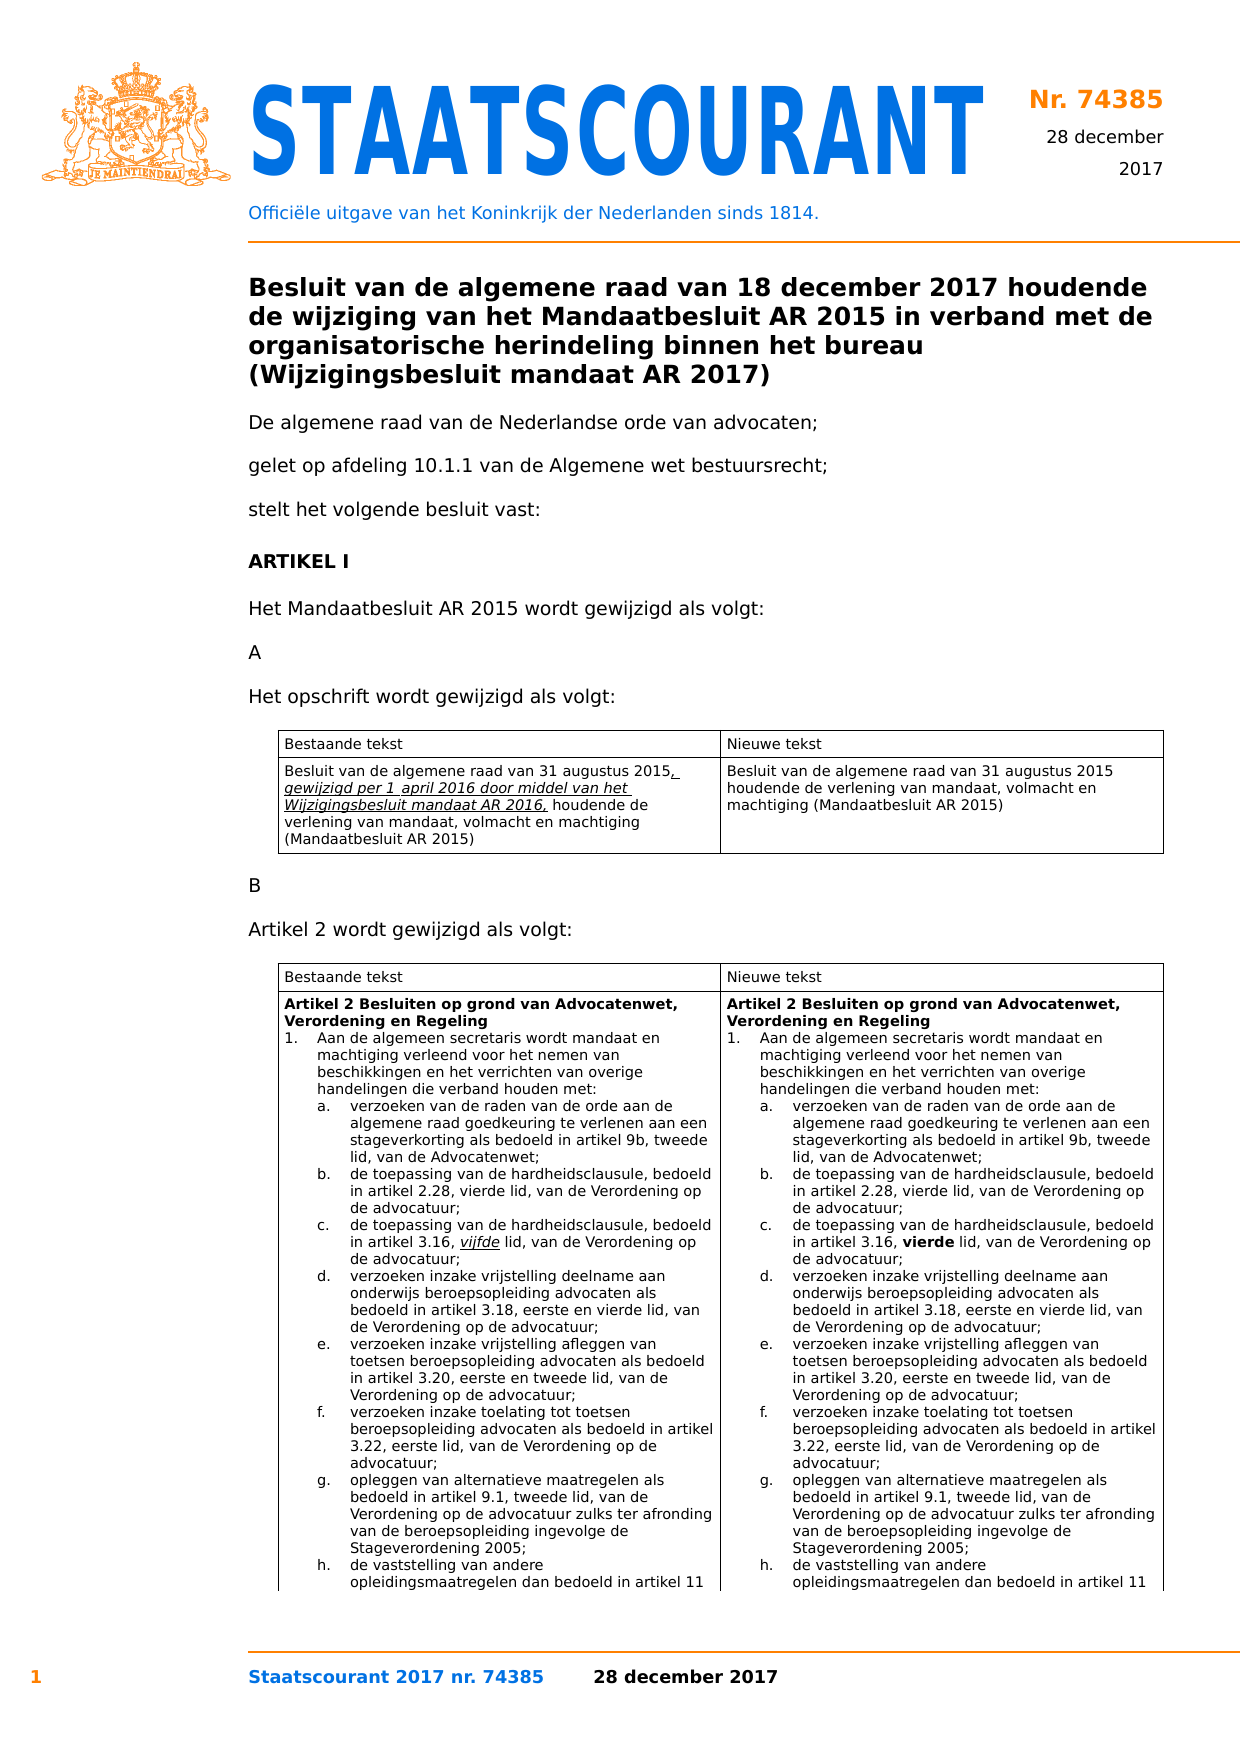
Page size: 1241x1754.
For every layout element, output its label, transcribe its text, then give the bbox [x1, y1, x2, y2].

table_header Nieuwe tekst [721, 731, 1163, 757]
table_header Bestaande tekst [279, 731, 720, 757]
table_cell verzoeken inzake toelating tot toetsen beroepsopleiding advocaten als bedoeld in artikel 3.22, eerste lid, van de Verordening op de advocatuur; [787, 1404, 1163, 1472]
table_cell [721, 1472, 754, 1557]
text De algemene raad van de Nederlandse orde van advocaten; [248, 412, 1163, 433]
table_cell c. [754, 1217, 787, 1268]
table_cell [721, 1336, 754, 1404]
table_cell h. [754, 1557, 787, 1591]
text Het Mandaatbesluit AR 2015 wordt gewijzigd als volgt: [248, 598, 1163, 620]
table_cell [721, 1166, 754, 1217]
table_cell [721, 1217, 754, 1268]
table_cell verzoeken inzake vrijstelling afleggen van toetsen beroepsopleiding advocaten als bedoeld in artikel 3.20, eerste en tweede lid, van de Verordening op de advocatuur; [787, 1336, 1163, 1404]
text A [248, 642, 1163, 664]
table_cell [279, 1217, 311, 1268]
table_cell d. [311, 1268, 344, 1336]
table_cell de toepassing van de hardheidsclausule, bedoeld in artikel 3.16, vijfde lid, van de Verordening op de advocatuur; [344, 1217, 720, 1268]
table_cell de vaststelling van andere opleidingsmaatregelen dan bedoeld in artikel 11 [787, 1557, 1163, 1591]
table_cell f. [754, 1404, 787, 1472]
table_cell b. [754, 1166, 787, 1217]
table_cell 28 december [998, 121, 1240, 153]
table_cell Aan de algemeen secretaris wordt mandaat en machtiging verleend voor het nemen van beschikkingen en het verrichten van overige handelingen die verband houden met: [311, 1030, 720, 1098]
table_cell verzoeken inzake vrijstelling deelname aan onderwijs beroepsopleiding advocaten als bedoeld in artikel 3.18, eerste en vierde lid, van de Verordening op de advocatuur; [344, 1268, 720, 1336]
table_cell 2017 [998, 153, 1240, 203]
table_cell e. [754, 1336, 787, 1404]
table_cell 1. [279, 1030, 311, 1098]
text B [248, 875, 1163, 897]
table_cell [721, 1557, 754, 1591]
table_cell verzoeken inzake vrijstelling afleggen van toetsen beroepsopleiding advocaten als bedoeld in artikel 3.20, eerste en tweede lid, van de Verordening op de advocatuur; [344, 1336, 720, 1404]
table_header [25, 62, 248, 241]
picture [41, 62, 231, 186]
table_cell [721, 1404, 754, 1472]
table_cell Aan de algemeen secretaris wordt mandaat en machtiging verleend voor het nemen van beschikkingen en het verrichten van overige handelingen die verband houden met: [754, 1030, 1163, 1098]
table_cell h. [311, 1557, 344, 1591]
table_cell opleggen van alternatieve maatregelen als bedoeld in artikel 9.1, tweede lid, van de Verordening op de advocatuur zulks ter afronding van de beroepsopleiding ingevolge de Stageverordening 2005; [787, 1472, 1163, 1557]
table_cell a. [754, 1098, 787, 1166]
table_cell d. [754, 1268, 787, 1336]
table_cell Besluit van de algemene raad van 31 augustus 2015 houdende de verlening van mandaat, volmacht en machtiging (Mandaatbesluit AR 2015) [721, 758, 1163, 852]
table_header Bestaande tekst [279, 964, 720, 991]
table_cell [279, 1268, 311, 1336]
table_cell g. [754, 1472, 787, 1557]
table_cell opleggen van alternatieve maatregelen als bedoeld in artikel 9.1, tweede lid, van de Verordening op de advocatuur zulks ter afronding van de beroepsopleiding ingevolge de Stageverordening 2005; [344, 1472, 720, 1557]
table_cell [279, 1336, 311, 1404]
table_cell de toepassing van de hardheidsclausule, bedoeld in artikel 2.28, vierde lid, van de Verordening op de advocatuur; [787, 1166, 1163, 1217]
table_cell [279, 1557, 311, 1591]
table_cell de toepassing van de hardheidsclausule, bedoeld in artikel 3.16, vierde lid, van de Verordening op de advocatuur; [787, 1217, 1163, 1268]
table_cell [279, 1472, 311, 1557]
table_cell 1. [721, 1030, 754, 1098]
table_cell verzoeken van de raden van de orde aan de algemene raad goedkeuring te verlenen aan een stageverkorting als bedoeld in artikel 9b, tweede lid, van de Advocatenwet; [787, 1098, 1163, 1166]
table_cell g. [311, 1472, 344, 1557]
text Het opschrift wordt gewijzigd als volgt: [248, 686, 1163, 708]
subtitle ARTIKEL I [248, 551, 1163, 573]
table_cell [279, 1166, 311, 1217]
table_cell [721, 1098, 754, 1166]
table_cell verzoeken inzake vrijstelling deelname aan onderwijs beroepsopleiding advocaten als bedoeld in artikel 3.18, eerste en vierde lid, van de Verordening op de advocatuur; [787, 1268, 1163, 1336]
table_cell a. [311, 1098, 344, 1166]
table_cell b. [311, 1166, 344, 1217]
text Artikel 2 wordt gewijzigd als volgt: [248, 919, 1163, 941]
table_cell verzoeken van de raden van de orde aan de algemene raad goedkeuring te verlenen aan een stageverkorting als bedoeld in artikel 9b, tweede lid, van de Advocatenwet; [344, 1098, 720, 1166]
table_cell de toepassing van de hardheidsclausule, bedoeld in artikel 2.28, vierde lid, van de Verordening op de advocatuur; [344, 1166, 720, 1217]
table_cell [279, 1404, 311, 1472]
table_cell de vaststelling van andere opleidingsmaatregelen dan bedoeld in artikel 11 [344, 1557, 720, 1591]
table_cell c. [311, 1217, 344, 1268]
table_cell [721, 1268, 754, 1336]
table_cell verzoeken inzake toelating tot toetsen beroepsopleiding advocaten als bedoeld in artikel 3.22, eerste lid, van de Verordening op de advocatuur; [344, 1404, 720, 1472]
table_cell Officiële uitgave van het Koninkrijk der Nederlanden sinds 1814. [248, 203, 1240, 241]
table_cell [279, 1098, 311, 1166]
table_header Nr. 74385 [998, 62, 1240, 121]
subtitle Besluit van de algemene raad van 18 december 2017 houdende de wijziging van het Mandaatbesluit AR 2015 in verband met de organisatorische herindeling binnen het bureau (Wijzigingsbesluit mandaat AR 2017) [248, 273, 1163, 390]
table_cell Artikel 2 Besluiten op grond van Advocatenwet, Verordening en Regeling [721, 992, 1163, 1030]
table_header Nieuwe tekst [721, 964, 1163, 991]
text gelet op afdeling 10.1.1 van de Algemene wet bestuursrecht; [248, 455, 1163, 477]
table_header STAATSCOURANT [248, 62, 998, 203]
table_cell f. [311, 1404, 344, 1472]
table_cell Artikel 2 Besluiten op grond van Advocatenwet, Verordening en Regeling [279, 992, 720, 1030]
text stelt het volgende besluit vast: [248, 499, 1163, 521]
table_cell Besluit van de algemene raad van 31 augustus 2015, gewijzigd per 1 april 2016 door middel van het Wijzigingsbesluit mandaat AR 2016, houdende de verlening van mandaat, volmacht en machtiging (Mandaatbesluit AR 2015) [279, 758, 720, 852]
table_cell e. [311, 1336, 344, 1404]
